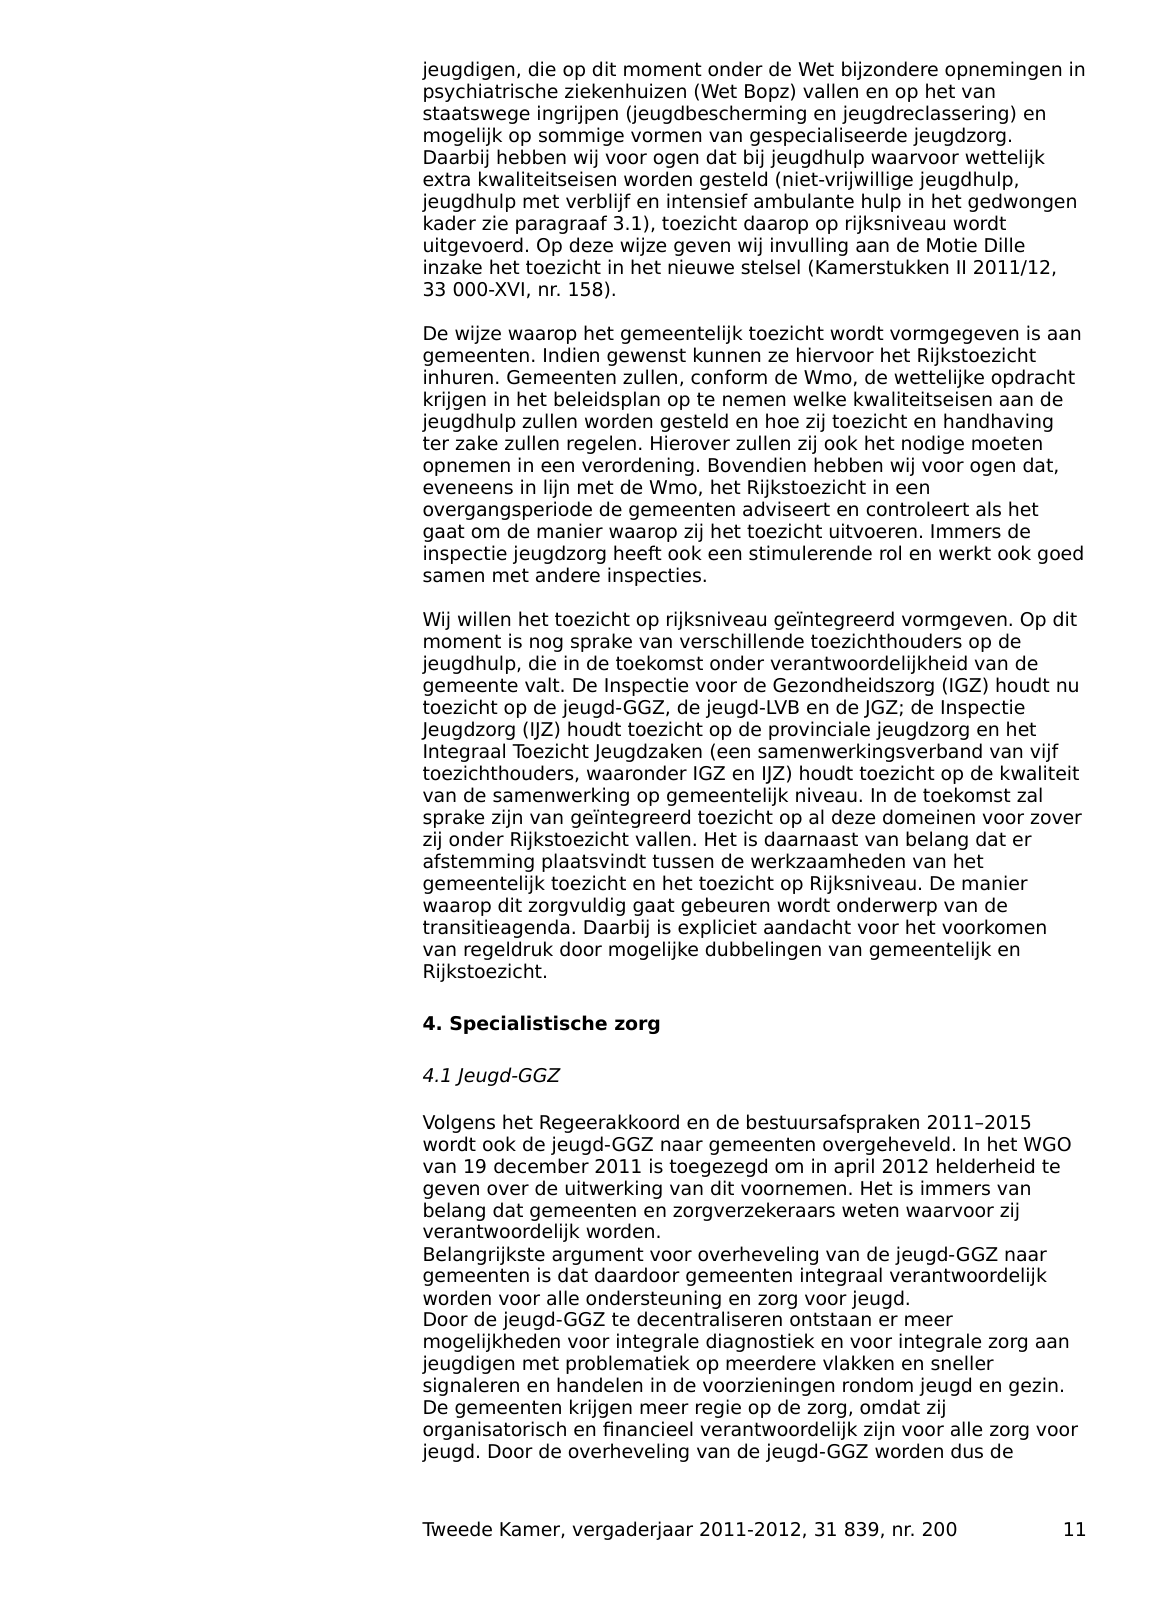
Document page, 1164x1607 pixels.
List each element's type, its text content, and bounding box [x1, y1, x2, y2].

text De wijze waarop het gemeentelijk toezicht wordt vormgegeven is aan gemeenten. Indien gewenst kunnen ze hiervoor het Rijkstoezicht inhuren. Gemeenten zullen, conform de Wmo, de wettelijke opdracht krijgen in het beleidsplan op te nemen welke kwaliteitseisen aan de jeugdhulp zullen worden gesteld en hoe zij toezicht en handhaving ter zake zullen regelen. Hierover zullen zij ook het nodige moeten opnemen in een verordening. Bovendien hebben wij voor ogen dat, eveneens in lijn met de Wmo, het Rijkstoezicht in een overgangsperiode de gemeenten adviseert en controleert als het gaat om de manier waarop zij het toezicht uitvoeren. Immers de inspectie jeugdzorg heeft ook een stimulerende rol en werkt ook goed samen met andere inspecties. [422, 323, 1087, 587]
text Volgens het Regeerakkoord en de bestuursafspraken 2011–2015 wordt ook de jeugd-GGZ naar gemeenten overgeheveld. In het WGO van 19 december 2011 is toegezegd om in april 2012 helderheid te geven over de uitwerking van dit voornemen. Het is immers van belang dat gemeenten en zorgverzekeraars weten waarvoor zij verantwoordelijk worden. [422, 1112, 1087, 1243]
text Belangrijkste argument voor overheveling van de jeugd-GGZ naar gemeenten is dat daardoor gemeenten integraal verantwoordelijk worden voor alle ondersteuning en zorg voor jeugd. [422, 1243, 1087, 1309]
text Wij willen het toezicht op rijksniveau geïntegreerd vormgeven. Op dit moment is nog sprake van verschillende toezichthouders op de jeugdhulp, die in de toekomst onder verantwoordelijkheid van de gemeente valt. De Inspectie voor de Gezondheidszorg (IGZ) houdt nu toezicht op de jeugd-GGZ, de jeugd-LVB en de JGZ; de Inspectie Jeugdzorg (IJZ) houdt toezicht op de provinciale jeugdzorg en het Integraal Toezicht Jeugdzaken (een samenwerkingsverband van vijf toezichthouders, waaronder IGZ en IJZ) houdt toezicht op de kwaliteit van de samenwerking op gemeentelijk niveau. In de toekomst zal sprake zijn van geïntegreerd toezicht op al deze domeinen voor zover zij onder Rijkstoezicht vallen. Het is daarnaast van belang dat er afstemming plaatsvindt tussen de werkzaamheden van het gemeentelijk toezicht en het toezicht op Rijksniveau. De manier waarop dit zorgvuldig gaat gebeuren wordt onderwerp van de transitieagenda. Daarbij is expliciet aandacht voor het voorkomen van regeldruk door mogelijke dubbelingen van gemeentelijk en Rijkstoezicht. [422, 609, 1087, 983]
text jeugdigen, die op dit moment onder de Wet bijzondere opnemingen in psychiatrische ziekenhuizen (Wet Bopz) vallen en op het van staatswege ingrijpen (jeugdbescherming en jeugdreclassering) en mogelijk op sommige vormen van gespecialiseerde jeugdzorg. Daarbij hebben wij voor ogen dat bij jeugdhulp waarvoor wettelijk extra kwaliteitseisen worden gesteld (niet-vrijwillige jeugdhulp, jeugdhulp met verblijf en intensief ambulante hulp in het gedwongen kader zie paragraaf 3.1), toezicht daarop op rijksniveau wordt uitgevoerd. Op deze wijze geven wij invulling aan de Motie Dille inzake het toezicht in het nieuwe stelsel (Kamerstukken II 2011/12, 33 000-XVI, nr. 158). [422, 59, 1087, 301]
text Door de jeugd-GGZ te decentraliseren ontstaan er meer mogelijkheden voor integrale diagnostiek en voor integrale zorg aan jeugdigen met problematiek op meerdere vlakken en sneller signaleren en handelen in de voorzieningen rondom jeugd en gezin. De gemeenten krijgen meer regie op de zorg, omdat zij organisatorisch en financieel verantwoordelijk zijn voor alle zorg voor jeugd. Door de overheveling van de jeugd-GGZ worden dus de [422, 1309, 1087, 1463]
subtitle 4.1 Jeugd-GGZ [422, 1064, 1087, 1087]
subtitle 4. Specialistische zorg [422, 1013, 1087, 1034]
